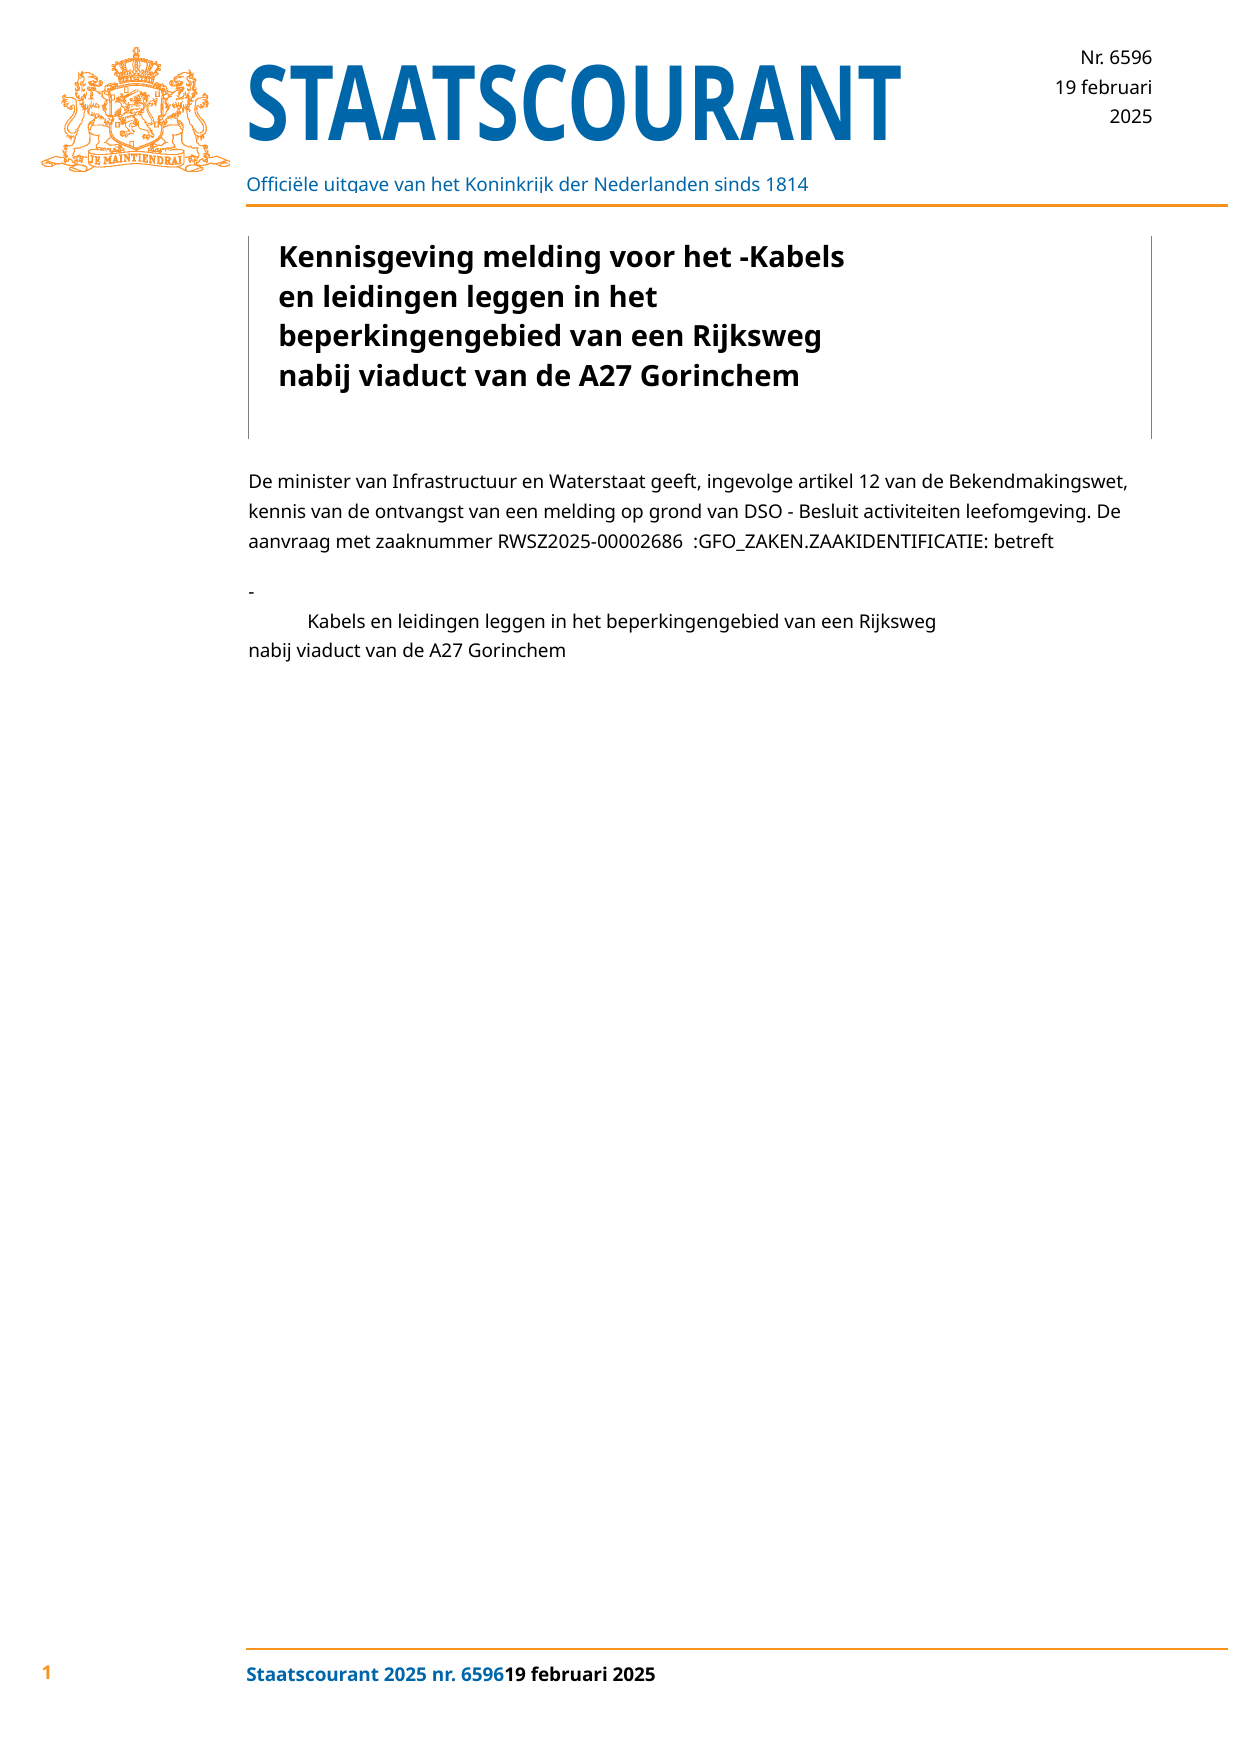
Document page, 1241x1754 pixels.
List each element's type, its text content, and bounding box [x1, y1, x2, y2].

picture [912, 236, 1090, 414]
list Kabels en leidingen leggen in het beperkingengebied van een Rijksweg [248, 608, 1152, 633]
table_header [850, 414, 1151, 439]
table_header [850, 236, 912, 413]
table_header [1090, 236, 1151, 413]
picture [41, 47, 231, 172]
text De minister van Infrastructuur en Waterstaat geeft, ingevolge artikel 12 van de Bekendmakingswet, kennis van de ontvangst van een melding op grond van DSO - Besluit activiteiten leefomgeving. De aanvraag met zaaknummer RWSZ2025-00002686 :GFO_ZAKEN.ZAAKIDENTIFICATIE: betreft [248, 469, 1152, 553]
text nabij viaduct van de A27 Gorinchem [248, 637, 1152, 663]
table_header Kennisgeving melding voor het -Kabels en leidingen leggen in het beperkingengebied van een Rijksweg nabij viaduct van de A27 Gorinchem [249, 236, 850, 439]
